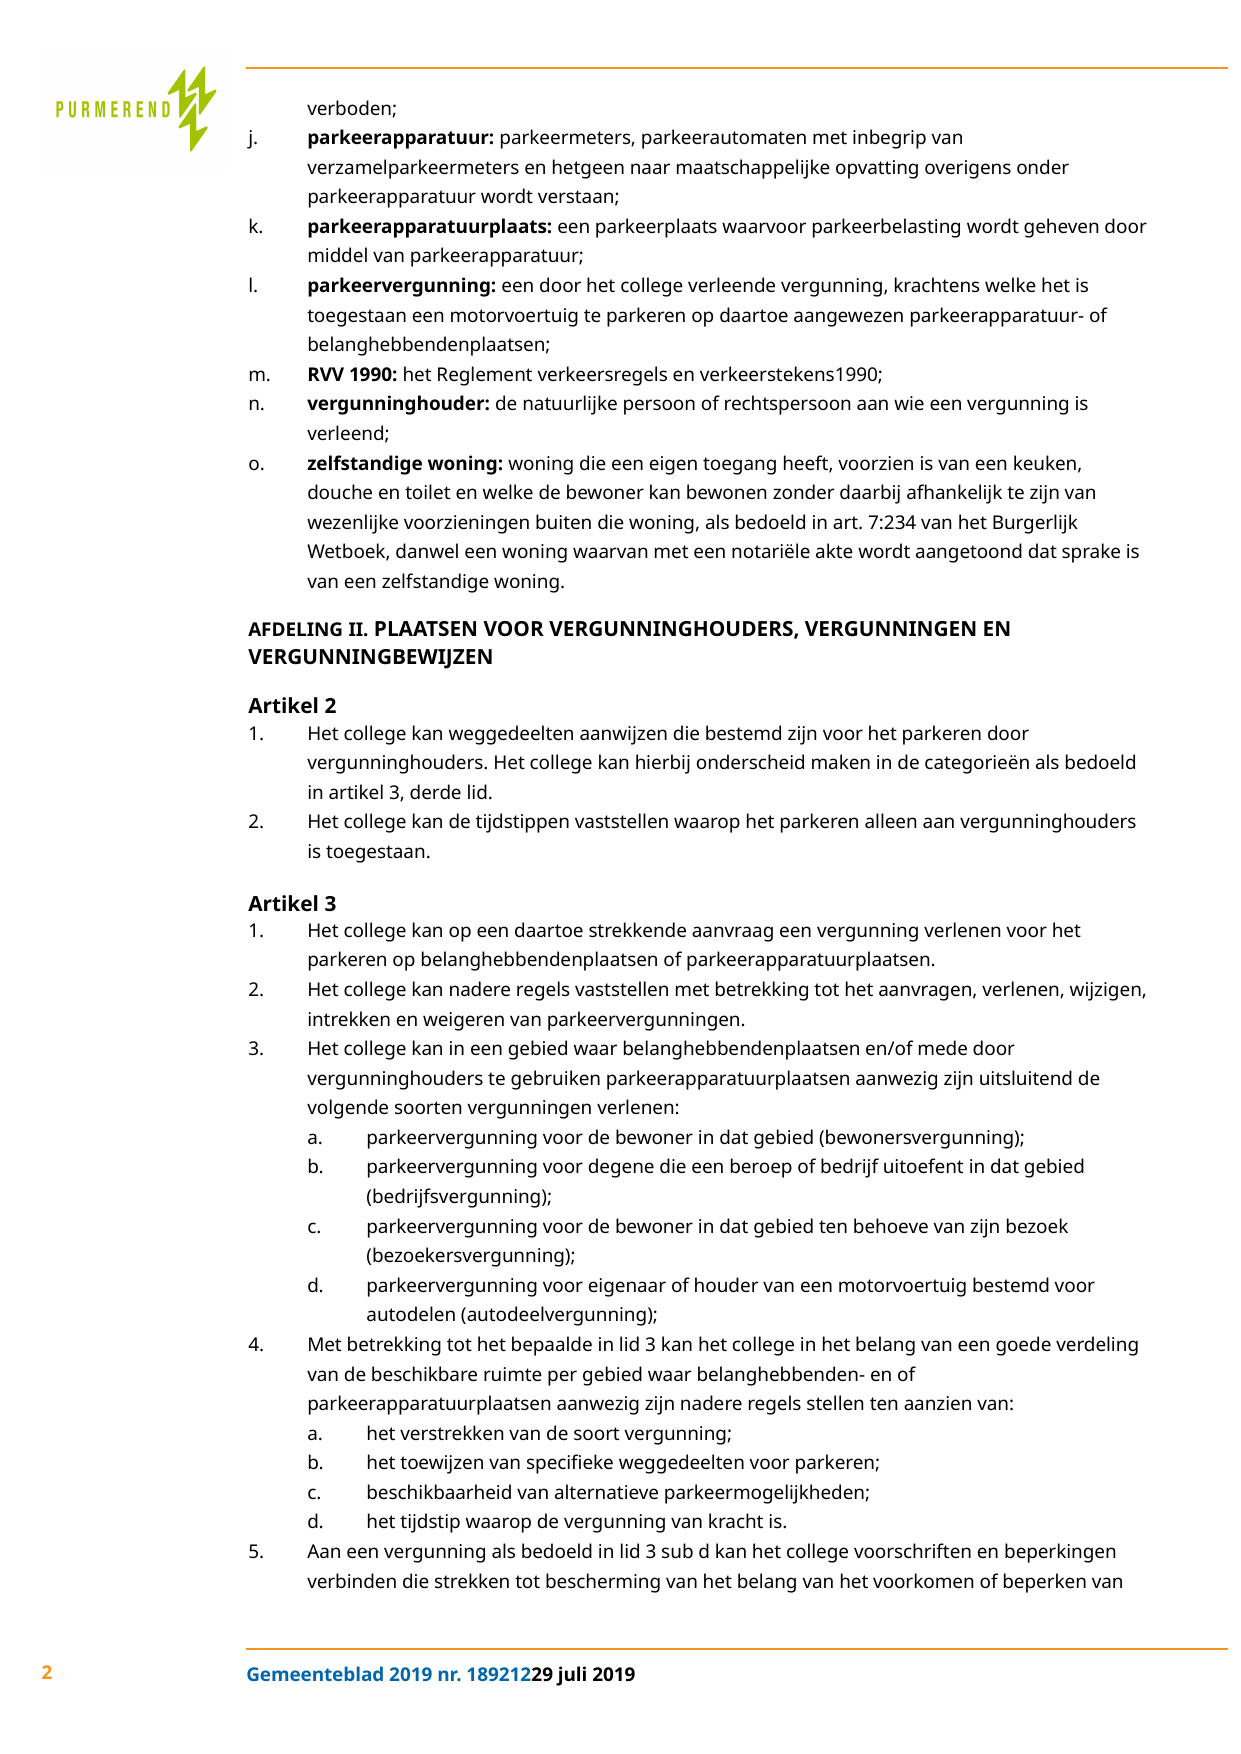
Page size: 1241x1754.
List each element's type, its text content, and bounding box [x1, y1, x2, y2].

list beschikbaarheid van alternatieve parkeermogelijkheden; [307, 1479, 1152, 1505]
list Het college kan weggedeelten aanwijzen die bestemd zijn voor het parkeren door vergunninghouders. Het college kan hierbij onderscheid maken in de categorieën als bedoeld in artikel 3, derde lid. [248, 720, 1152, 805]
list vergunninghouder: de natuurlijke persoon of rechtspersoon aan wie een vergunning is verleend; [248, 391, 1152, 446]
list Het college kan nadere regels vaststellen met betrekking tot het aanvragen, verlenen, wijzigen, intrekken en weigeren van parkeervergunningen. [248, 976, 1152, 1032]
list parkeervergunning: een door het college verleende vergunning, krachtens welke het is toegestaan een motorvoertuig te parkeren op daartoe aangewezen parkeerapparatuur- of belanghebbendenplaatsen; [248, 272, 1152, 357]
list Het college kan op een daartoe strekkende aanvraag een vergunning verlenen voor het parkeren op belanghebbendenplaatsen of parkeerapparatuurplaatsen. [248, 917, 1152, 972]
list het verstrekken van de soort vergunning; [307, 1420, 1152, 1446]
list het tijdstip waarop de vergunning van kracht is. [307, 1509, 1152, 1534]
list parkeervergunning voor de bewoner in dat gebied ten behoeve van zijn bezoek (bezoekersvergunning); [307, 1213, 1152, 1268]
text Artikel 2 [248, 691, 1152, 720]
list Het college kan de tijdstippen vaststellen waarop het parkeren alleen aan vergunninghouders is toegestaan. [248, 809, 1152, 864]
list het toewijzen van specifieke weggedeelten voor parkeren; [307, 1449, 1152, 1475]
text AFDELING II. PLAATSEN VOOR VERGUNNINGHOUDERS, VERGUNNINGEN EN VERGUNNINGBEWIJZEN [248, 614, 1152, 671]
list Het college kan in een gebied waar belanghebbendenplaatsen en/of mede door vergunninghouders te gebruiken parkeerapparatuurplaatsen aanwezig zijn uitsluitend de volgende soorten vergunningen verlenen: [248, 1035, 1152, 1120]
list parkeervergunning voor eigenaar of houder van een motorvoertuig bestemd voor autodelen (autodeelvergunning); [307, 1272, 1152, 1327]
list Aan een vergunning als bedoeld in lid 3 sub d kan het college voorschriften en beperkingen verbinden die strekken tot bescherming van het belang van het voorkomen of beperken van [248, 1538, 1152, 1594]
list parkeervergunning voor de bewoner in dat gebied (bewonersvergunning); [307, 1124, 1152, 1150]
list RVV 1990: het Reglement verkeersregels en verkeerstekens1990; [248, 361, 1152, 387]
list zelfstandige woning: woning die een eigen toegang heeft, voorzien is van een keuken, douche en toilet en welke de bewoner kan bewonen zonder daarbij afhankelijk te zijn van wezenlijke voorzieningen buiten die woning, als bedoeld in art. 7:234 van het Burgerlijk Wetboek, danwel een woning waarvan met een notariële akte wordt aangetoond dat sprake is van een zelfstandige woning. [248, 450, 1152, 594]
list verboden; [248, 95, 1152, 121]
list parkeerapparatuur: parkeermeters, parkeerautomaten met inbegrip van verzamelparkeermeters en hetgeen naar maatschappelijke opvatting overigens onder parkeerapparatuur wordt verstaan; [248, 124, 1152, 209]
list parkeervergunning voor degene die een beroep of bedrijf uitoefent in dat gebied (bedrijfsvergunning); [307, 1154, 1152, 1209]
text Artikel 3 [248, 889, 1152, 917]
list Met betrekking tot het bepaalde in lid 3 kan het college in het belang van een goede verdeling van de beschikbare ruimte per gebied waar belanghebbenden- en of parkeerapparatuurplaatsen aanwezig zijn nadere regels stellen ten aanzien van: [248, 1331, 1152, 1416]
picture [41, 47, 231, 172]
list parkeerapparatuurplaats: een parkeerplaats waarvoor parkeerbelasting wordt geheven door middel van parkeerapparatuur; [248, 213, 1152, 268]
